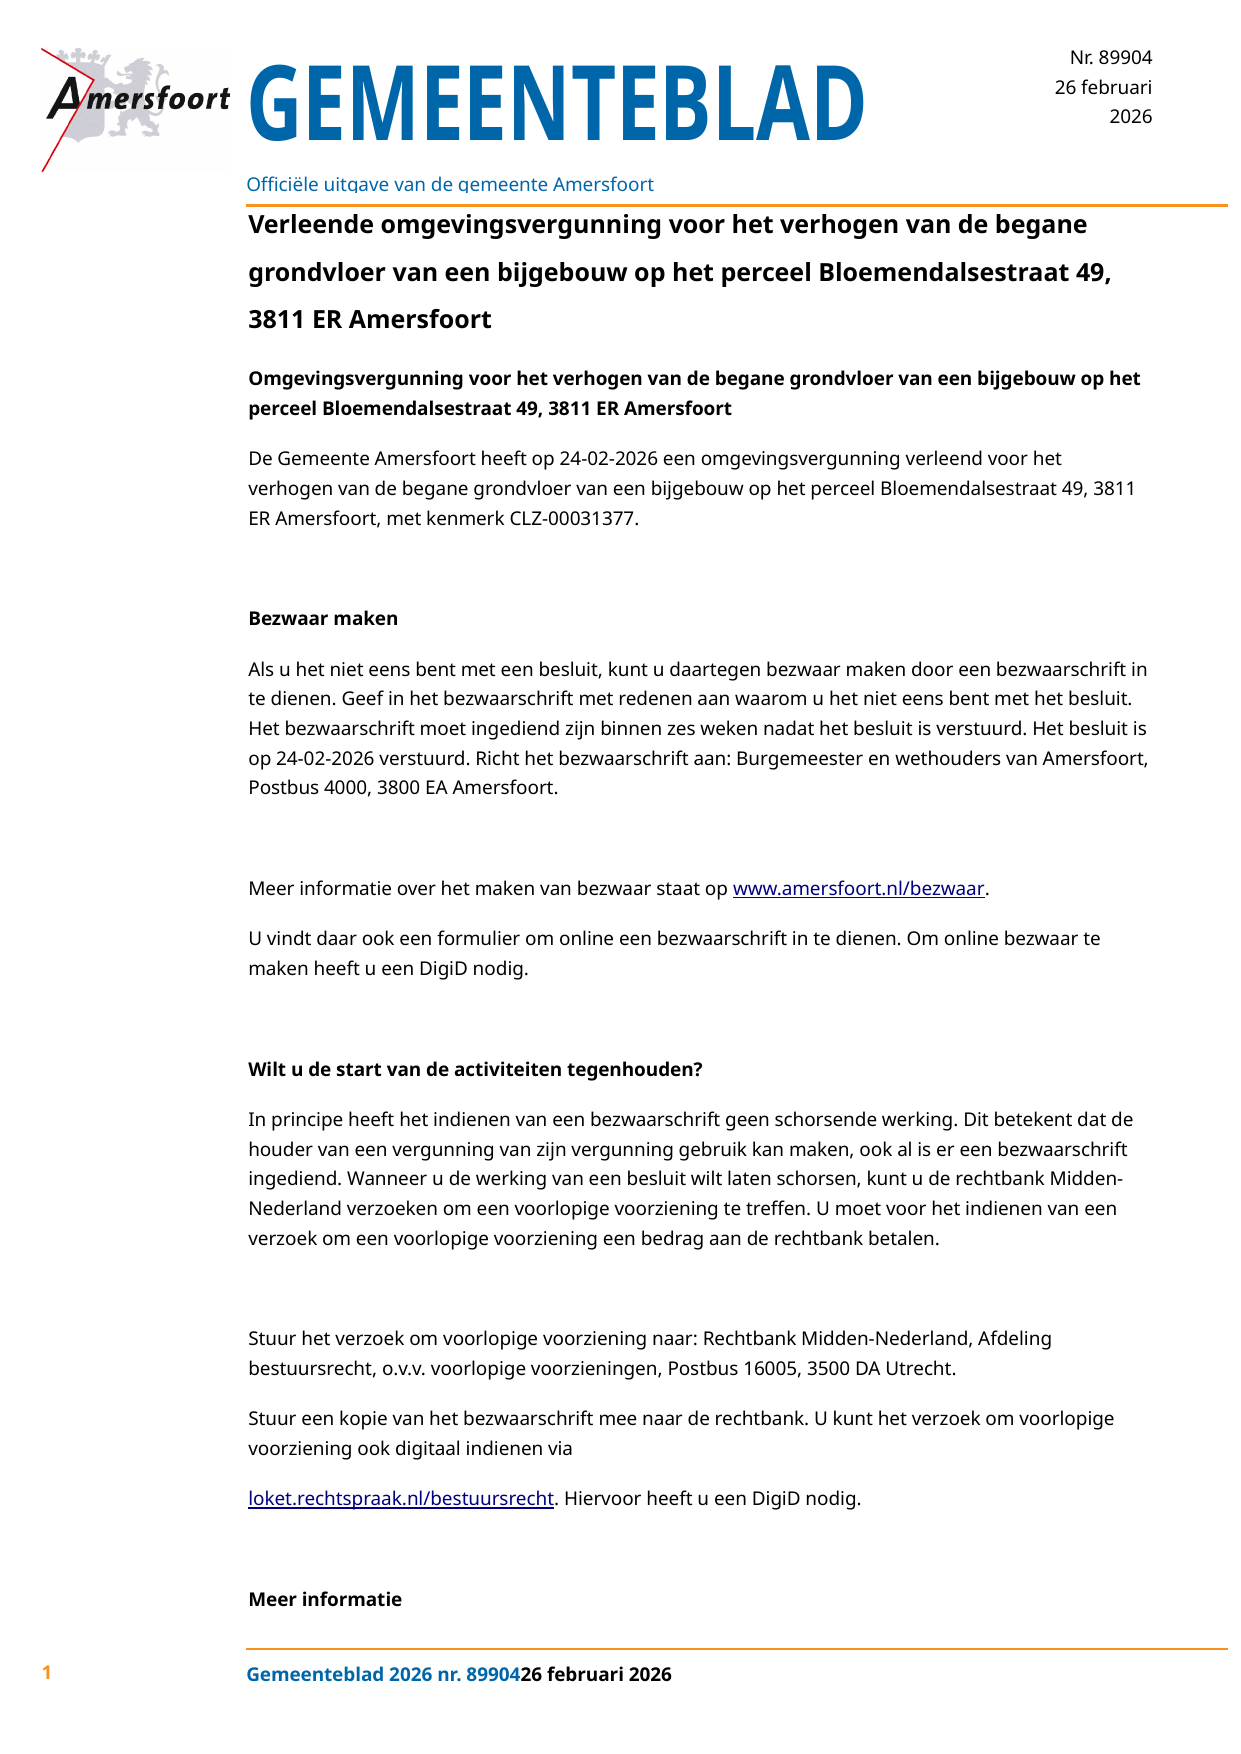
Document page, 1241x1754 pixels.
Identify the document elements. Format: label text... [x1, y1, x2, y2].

text U vindt daar ook een formulier om online een bezwaarschrift in te dienen. Om online bezwaar te maken heeft u een DigiD nodig. [248, 926, 1152, 981]
text Meer informatie over het maken van bezwaar staat op www.amersfoort.nl/bezwaar. [248, 875, 1152, 901]
text Omgevingsvergunning voor het verhogen van de begane grondvloer van een bijgebouw op het perceel Bloemendalsestraat 49, 3811 ER Amersfoort [248, 366, 1152, 421]
text Stuur het verzoek om voorlopige voorziening naar: Rechtbank Midden-Nederland, Afdeling bestuursrecht, o.v.v. voorlopige voorzieningen, Postbus 16005, 3500 DA Utrecht. [248, 1326, 1152, 1381]
text Wilt u de start van de activiteiten tegenhouden? [248, 1056, 1152, 1082]
picture [41, 47, 231, 172]
text Meer informatie [248, 1586, 1152, 1612]
text Stuur een kopie van het bezwaarschrift mee naar de rechtbank. U kunt het verzoek om voorlopige voorziening ook digitaal indienen via [248, 1406, 1152, 1461]
text In principe heeft het indienen van een bezwaarschrift geen schorsende werking. Dit betekent dat de houder van een vergunning van zijn vergunning gebruik kan maken, ook al is er een bezwaarschrift ingediend. Wanneer u de werking van een besluit wilt laten schorsen, kunt u de rechtbank Midden-Nederland verzoeken om een voorlopige voorziening te treffen. U moet voor het indienen van een verzoek om een voorlopige voorziening een bedrag aan de rechtbank betalen. [248, 1106, 1152, 1250]
text Verleende omgevingsvergunning voor het verhogen van de begane grondvloer van een bijgebouw op het perceel Bloemendalsestraat 49, 3811 ER Amersfoort [248, 207, 1152, 336]
text De Gemeente Amersfoort heeft op 24-02-2026 een omgevingsvergunning verleend voor het verhogen van de begane grondvloer van een bijgebouw op het perceel Bloemendalsestraat 49, 3811 ER Amersfoort, met kenmerk CLZ-00031377. [248, 446, 1152, 530]
text Bezwaar maken [248, 606, 1152, 631]
text loket.rechtspraak.nl/bestuursrecht. Hiervoor heeft u een DigiD nodig. [248, 1486, 1152, 1511]
text Als u het niet eens bent met een besluit, kunt u daartegen bezwaar maken door een bezwaarschrift in te dienen. Geef in het bezwaarschrift met redenen aan waarom u het niet eens bent met het besluit. Het bezwaarschrift moet ingediend zijn binnen zes weken nadat het besluit is verstuurd. Het besluit is op 24-02-2026 verstuurd. Richt het bezwaarschrift aan: Burgemeester en wethouders van Amersfoort, Postbus 4000, 3800 EA Amersfoort. [248, 656, 1152, 800]
